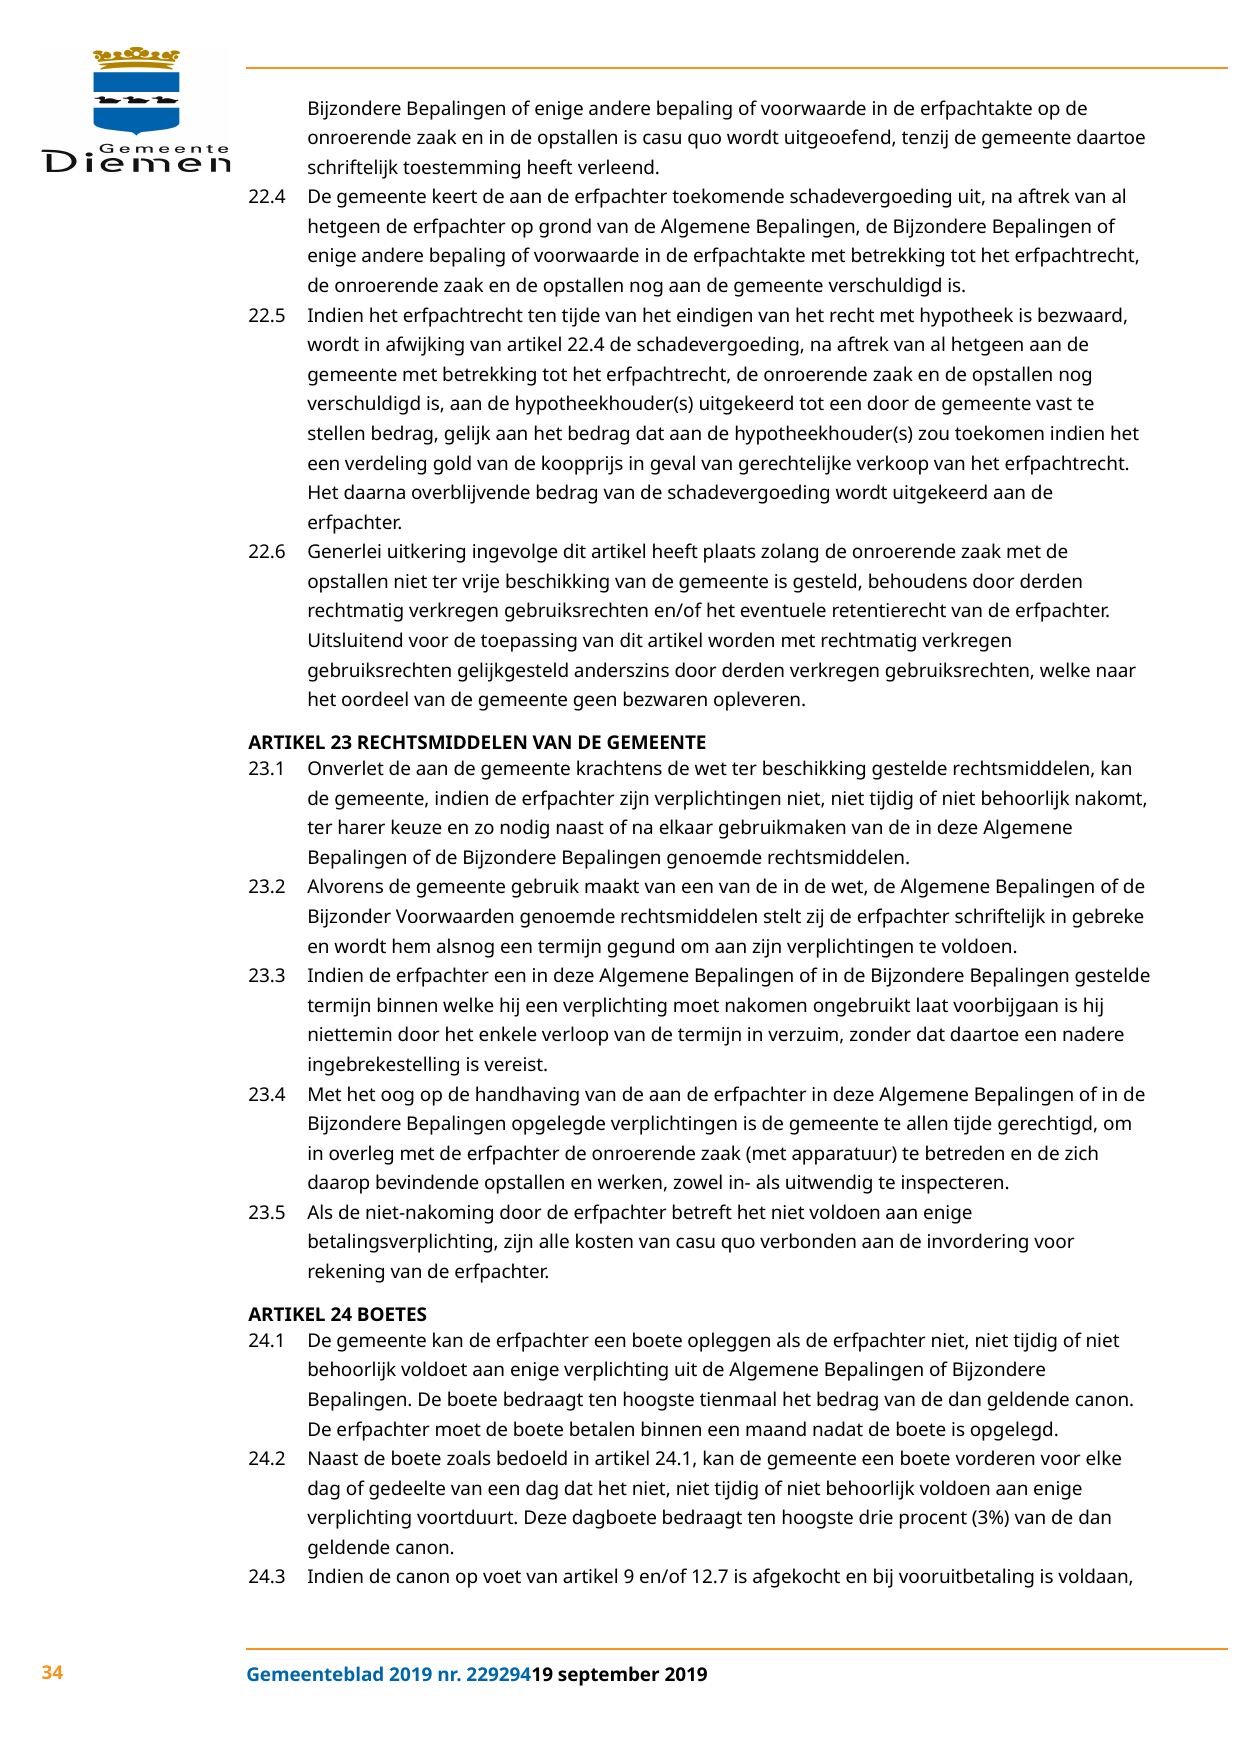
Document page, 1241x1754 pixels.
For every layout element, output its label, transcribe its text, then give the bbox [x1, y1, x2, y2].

text ARTIKEL 24 BOETES [248, 1301, 1152, 1327]
list Generlei uitkering ingevolge dit artikel heeft plaats zolang de onroerende zaak met de opstallen niet ter vrije beschikking van de gemeente is gesteld, behoudens door derden rechtmatig verkregen gebruiksrechten en/of het eventuele retentierecht van de erfpachter. [248, 538, 1152, 623]
picture [41, 47, 231, 172]
list Uitsluitend voor de toepassing van dit artikel worden met rechtmatig verkregen gebruiksrechten gelijkgesteld anderszins door derden verkregen gebruiksrechten, welke naar het oordeel van de gemeente geen bezwaren opleveren. [248, 627, 1152, 712]
list Onverlet de aan de gemeente krachtens de wet ter beschikking gestelde rechtsmiddelen, kan de gemeente, indien de erfpachter zijn verplichtingen niet, niet tijdig of niet behoorlijk nakomt, ter harer keuze en zo nodig naast of na elkaar gebruikmaken van de in deze Algemene Bepalingen of de Bijzondere Bepalingen genoemde rechtsmiddelen. [248, 755, 1152, 870]
list De gemeente keert de aan de erfpachter toekomende schadevergoeding uit, na aftrek van al hetgeen de erfpachter op grond van de Algemene Bepalingen, de Bijzondere Bepalingen of enige andere bepaling of voorwaarde in de erfpachtakte met betrekking tot het erfpachtrecht, de onroerende zaak en de opstallen nog aan de gemeente verschuldigd is. [248, 183, 1152, 298]
list Naast de boete zoals bedoeld in artikel 24.1, kan de gemeente een boete vorderen voor elke dag of gedeelte van een dag dat het niet, niet tijdig of niet behoorlijk voldoen aan enige verplichting voortduurt. Deze dagboete bedraagt ten hoogste drie procent (3%) van de dan geldende canon. [248, 1445, 1152, 1560]
list Indien het erfpachtrecht ten tijde van het eindigen van het recht met hypotheek is bezwaard, wordt in afwijking van artikel 22.4 de schadevergoeding, na aftrek van al hetgeen aan de gemeente met betrekking tot het erfpachtrecht, de onroerende zaak en de opstallen nog verschuldigd is, aan de hypotheekhouder(s) uitgekeerd tot een door de gemeente vast te stellen bedrag, gelijk aan het bedrag dat aan de hypotheekhouder(s) zou toekomen indien het een verdeling gold van de koopprijs in geval van gerechtelijke verkoop van het erfpachtrecht. Het daarna overblijvende bedrag van de schadevergoeding wordt uitgekeerd aan de erfpachter. [248, 302, 1152, 535]
list Alvorens de gemeente gebruik maakt van een van de in de wet, de Algemene Bepalingen of de Bijzonder Voorwaarden genoemde rechtsmiddelen stelt zij de erfpachter schriftelijk in gebreke en wordt hem alsnog een termijn gegund om aan zijn verplichtingen te voldoen. [248, 874, 1152, 958]
list Als de niet-nakoming door de erfpachter betreft het niet voldoen aan enige betalingsverplichting, zijn alle kosten van casu quo verbonden aan de invordering voor rekening van de erfpachter. [248, 1199, 1152, 1284]
list Bijzondere Bepalingen of enige andere bepaling of voorwaarde in de erfpachtakte op de onroerende zaak en in de opstallen is casu quo wordt uitgeoefend, tenzij de gemeente daartoe schriftelijk toestemming heeft verleend. [248, 95, 1152, 180]
list Met het oog op de handhaving van de aan de erfpachter in deze Algemene Bepalingen of in de Bijzondere Bepalingen opgelegde verplichtingen is de gemeente te allen tijde gerechtigd, om in overleg met de erfpachter de onroerende zaak (met apparatuur) te betreden en de zich daarop bevindende opstallen en werken, zowel in- als uitwendig te inspecteren. [248, 1081, 1152, 1195]
list De gemeente kan de erfpachter een boete opleggen als de erfpachter niet, niet tijdig of niet behoorlijk voldoet aan enige verplichting uit de Algemene Bepalingen of Bijzondere Bepalingen. De boete bedraagt ten hoogste tienmaal het bedrag van de dan geldende canon. De erfpachter moet de boete betalen binnen een maand nadat de boete is opgelegd. [248, 1327, 1152, 1442]
text ARTIKEL 23 RECHTSMIDDELEN VAN DE GEMEENTE [248, 729, 1152, 755]
list Indien de canon op voet van artikel 9 en/of 12.7 is afgekocht en bij vooruitbetaling is voldaan, [248, 1564, 1152, 1589]
list Indien de erfpachter een in deze Algemene Bepalingen of in de Bijzondere Bepalingen gestelde termijn binnen welke hij een verplichting moet nakomen ongebruikt laat voorbijgaan is hij niettemin door het enkele verloop van de termijn in verzuim, zonder dat daartoe een nadere ingebrekestelling is vereist. [248, 962, 1152, 1077]
